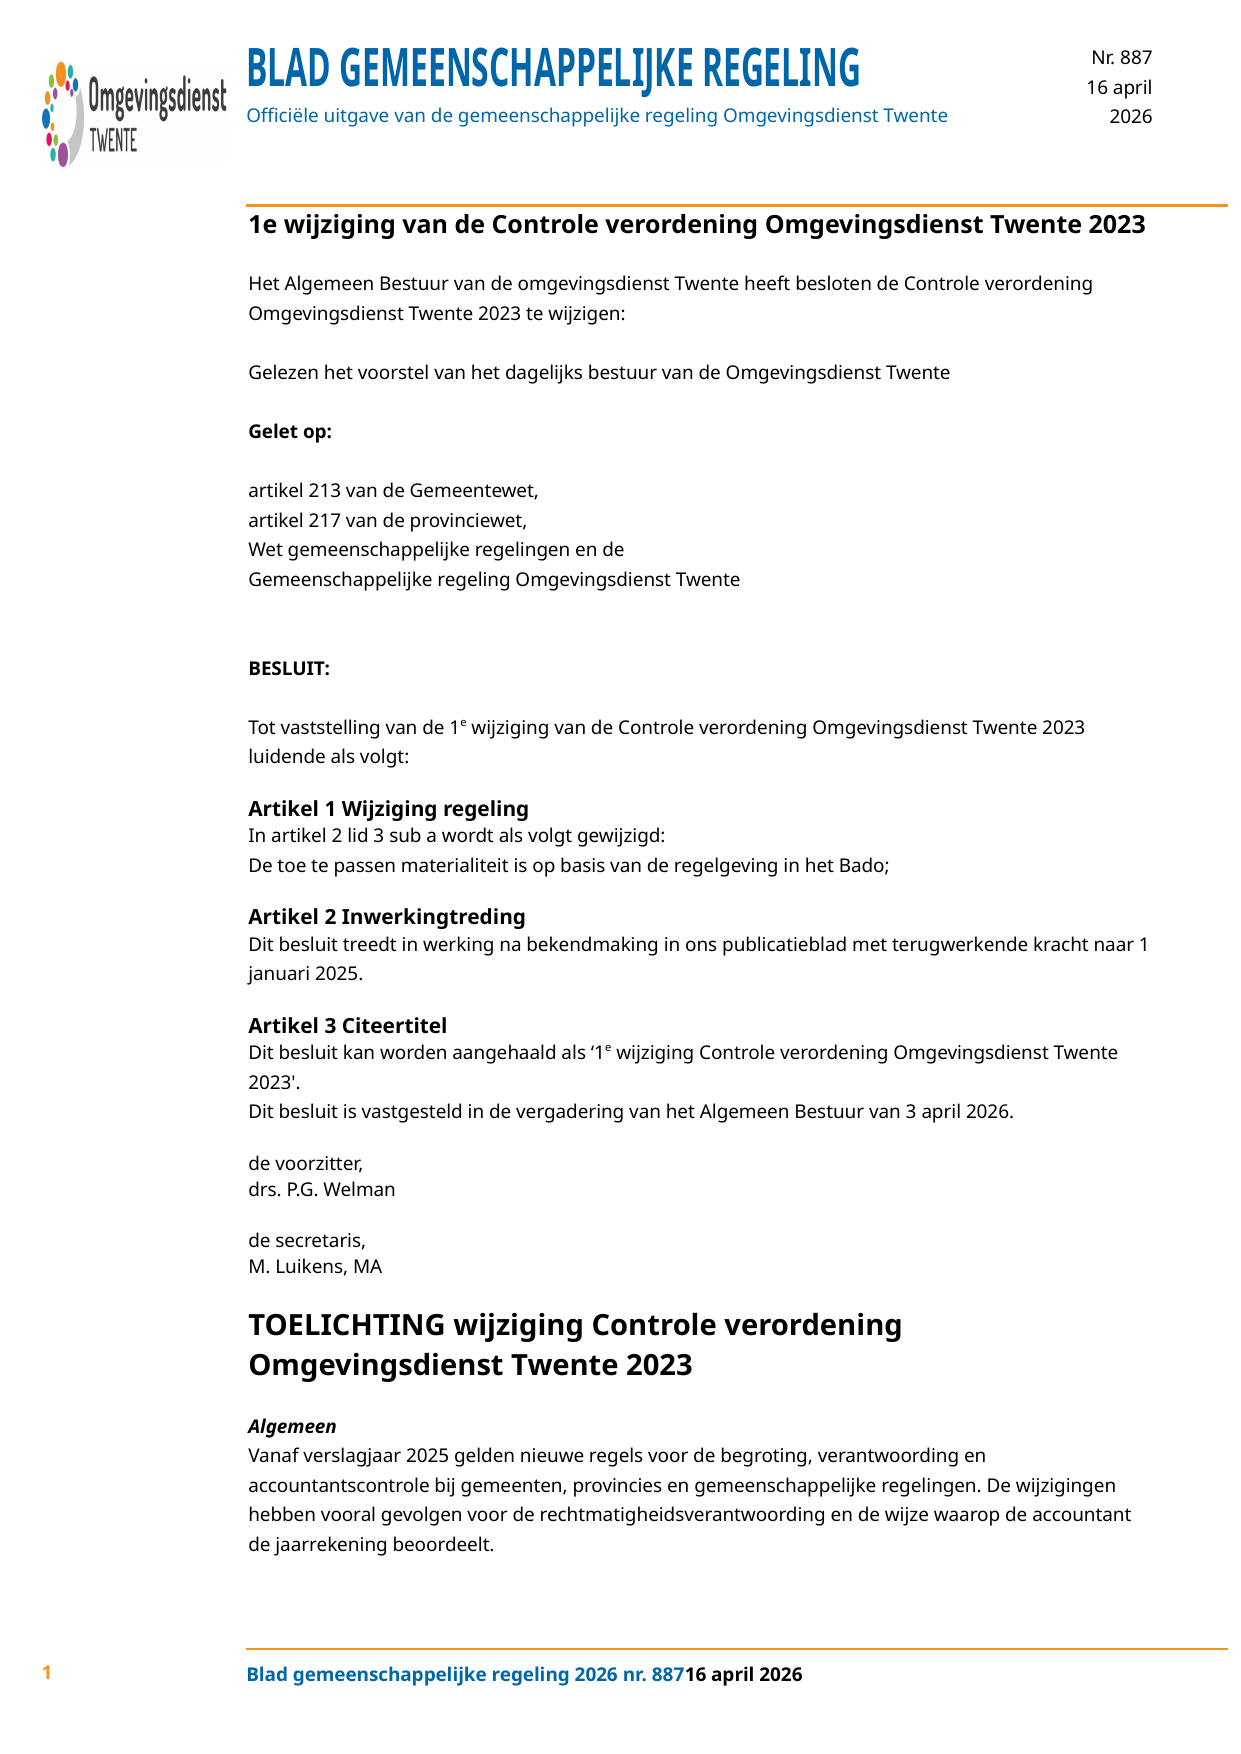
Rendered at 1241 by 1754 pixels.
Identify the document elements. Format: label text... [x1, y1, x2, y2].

text Vanaf verslagjaar 2025 gelden nieuwe regels voor de begroting, verantwoording en accountantscontrole bij gemeenten, provincies en gemeenschappelijke regelingen. De wijzigingen hebben vooral gevolgen voor de rechtmatigheidsverantwoording en de wijze waarop de accountant de jaarrekening beoordeelt. [248, 1442, 1152, 1557]
text Dit besluit kan worden aangehaald als ‘1e wijziging Controle verordening Omgevingsdienst Twente 2023'. [248, 1039, 1152, 1095]
text 1e wijziging van de Controle verordening Omgevingsdienst Twente 2023 [248, 207, 1152, 241]
text artikel 213 van de Gemeentewet, [248, 477, 1152, 503]
text drs. P.G. Welman [248, 1176, 1152, 1201]
text Tot vaststelling van de 1e wijziging van de Controle verordening Omgevingsdienst Twente 2023 luidende als volgt: [248, 714, 1152, 769]
text Artikel 2 Inwerkingtreding [248, 902, 1152, 931]
text Wet gemeenschappelijke regelingen en de [248, 537, 1152, 562]
text Gelet op: [248, 418, 1152, 444]
picture [41, 47, 231, 172]
text BESLUIT: [248, 655, 1152, 681]
text TOELICHTING wijziging Controle verordening Omgevingsdienst Twente 2023 [248, 1304, 1152, 1384]
text Algemeen [248, 1413, 1152, 1439]
text Artikel 1 Wijziging regeling [248, 794, 1152, 822]
text M. Luikens, MA [248, 1253, 1152, 1279]
text Artikel 3 Citeertitel [248, 1011, 1152, 1039]
text artikel 217 van de provinciewet, [248, 507, 1152, 533]
text Dit besluit treedt in werking na bekendmaking in ons publicatieblad met terugwerkende kracht naar 1 januari 2025. [248, 931, 1152, 986]
text Het Algemeen Bestuur van de omgevingsdienst Twente heeft besloten de Controle verordening Omgevingsdienst Twente 2023 te wijzigen: [248, 270, 1152, 326]
text Gelezen het voorstel van het dagelijks bestuur van de Omgevingsdienst Twente [248, 359, 1152, 385]
text De toe te passen materialiteit is op basis van de regelgeving in het Bado; [248, 852, 1152, 878]
text In artikel 2 lid 3 sub a wordt als volgt gewijzigd: [248, 822, 1152, 848]
text Gemeenschappelijke regeling Omgevingsdienst Twente [248, 566, 1152, 592]
text Dit besluit is vastgesteld in de vergadering van het Algemeen Bestuur van 3 april 2026. [248, 1098, 1152, 1124]
text de secretaris, [248, 1227, 1152, 1253]
text de voorzitter, [248, 1150, 1152, 1176]
